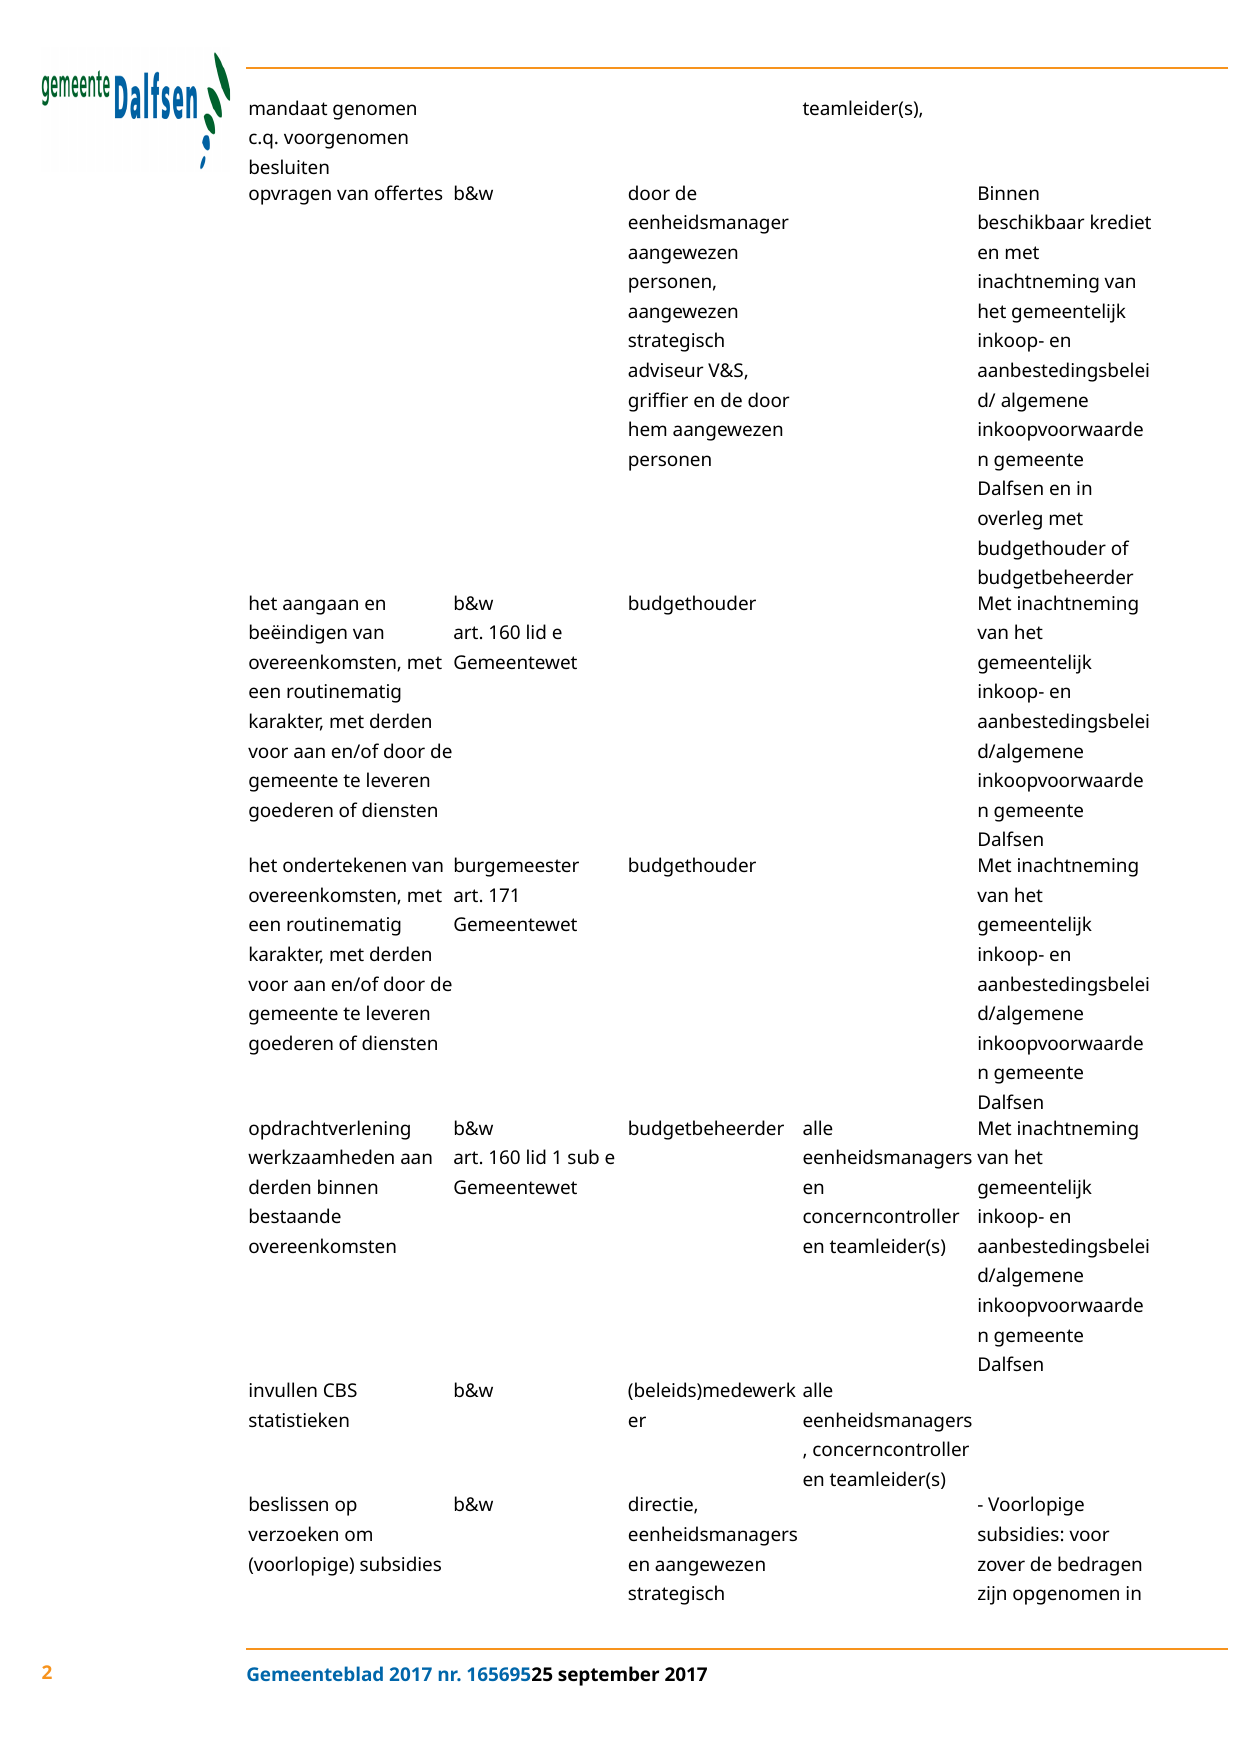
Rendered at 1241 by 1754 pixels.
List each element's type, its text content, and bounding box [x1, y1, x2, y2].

table_cell opdrachtverlening werkzaamheden aan derden binnen bestaande overeenkomsten [248, 1115, 453, 1377]
table_cell [802, 180, 977, 590]
table_cell Met inachtneming van het gemeentelijk inkoop- en aanbestedingsbeleid/algemene inkoopvoorwaarden gemeente Dalfsen [977, 1115, 1152, 1377]
table_cell [802, 590, 977, 852]
table_cell burgemeester art. 171 Gemeentewet [453, 853, 628, 1115]
table_cell [977, 1377, 1152, 1492]
table_cell b&w [453, 180, 628, 590]
table_cell Met inachtneming van het gemeentelijk inkoop- en aanbestedingsbeleid/algemene inkoopvoorwaarden gemeente Dalfsen [977, 590, 1152, 852]
table_cell [628, 95, 802, 180]
table_cell opvragen van offertes [248, 180, 453, 590]
table_cell (beleids)medewerker [628, 1377, 802, 1492]
table_cell teamleider(s), [802, 95, 977, 180]
table_cell mandaat genomen c.q. voorgenomen besluiten [248, 95, 453, 180]
table_cell door de eenheidsmanager aangewezen personen, aangewezen strategisch adviseur V&S, griffier en de door hem aangewezen personen [628, 180, 802, 590]
table_cell [453, 95, 628, 180]
table_cell budgethouder [628, 853, 802, 1115]
table_cell invullen CBS statistieken [248, 1377, 453, 1492]
table_cell b&w art. 160 lid 1 sub e Gemeentewet [453, 1115, 628, 1377]
table_cell [802, 1492, 977, 1606]
table_cell Binnen beschikbaar krediet en met inachtneming van het gemeentelijk inkoop- en aanbestedingsbeleid/ algemene inkoopvoorwaarden gemeente Dalfsen en in overleg met budgethouder of budgetbeheerder [977, 180, 1152, 590]
table_cell b&w [453, 1492, 628, 1606]
table_cell Met inachtneming van het gemeentelijk inkoop- en aanbestedingsbeleid/algemene inkoopvoorwaarden gemeente Dalfsen [977, 853, 1152, 1115]
table_cell b&w [453, 1377, 628, 1492]
table_cell directie, eenheidsmanagers en aangewezen strategisch [628, 1492, 802, 1606]
table_cell [802, 853, 977, 1115]
table_cell alle eenheidsmanagers, concerncontroller en teamleider(s) [802, 1377, 977, 1492]
table_cell [977, 95, 1152, 180]
table_cell budgethouder [628, 590, 802, 852]
table_cell het aangaan en beëindigen van overeenkomsten, met een routinematig karakter, met derden voor aan en/of door de gemeente te leveren goederen of diensten [248, 590, 453, 852]
table_cell b&w art. 160 lid e Gemeentewet [453, 590, 628, 852]
picture [41, 47, 231, 172]
table_cell - Voorlopige subsidies: voor zover de bedragen zijn opgenomen in [977, 1492, 1152, 1606]
table_cell budgetbeheerder [628, 1115, 802, 1377]
table_cell het ondertekenen van overeenkomsten, met een routinematig karakter, met derden voor aan en/of door de gemeente te leveren goederen of diensten [248, 853, 453, 1115]
table_cell alle eenheidsmanagers en concerncontroller en teamleider(s) [802, 1115, 977, 1377]
table_cell beslissen op verzoeken om (voorlopige) subsidies [248, 1492, 453, 1606]
